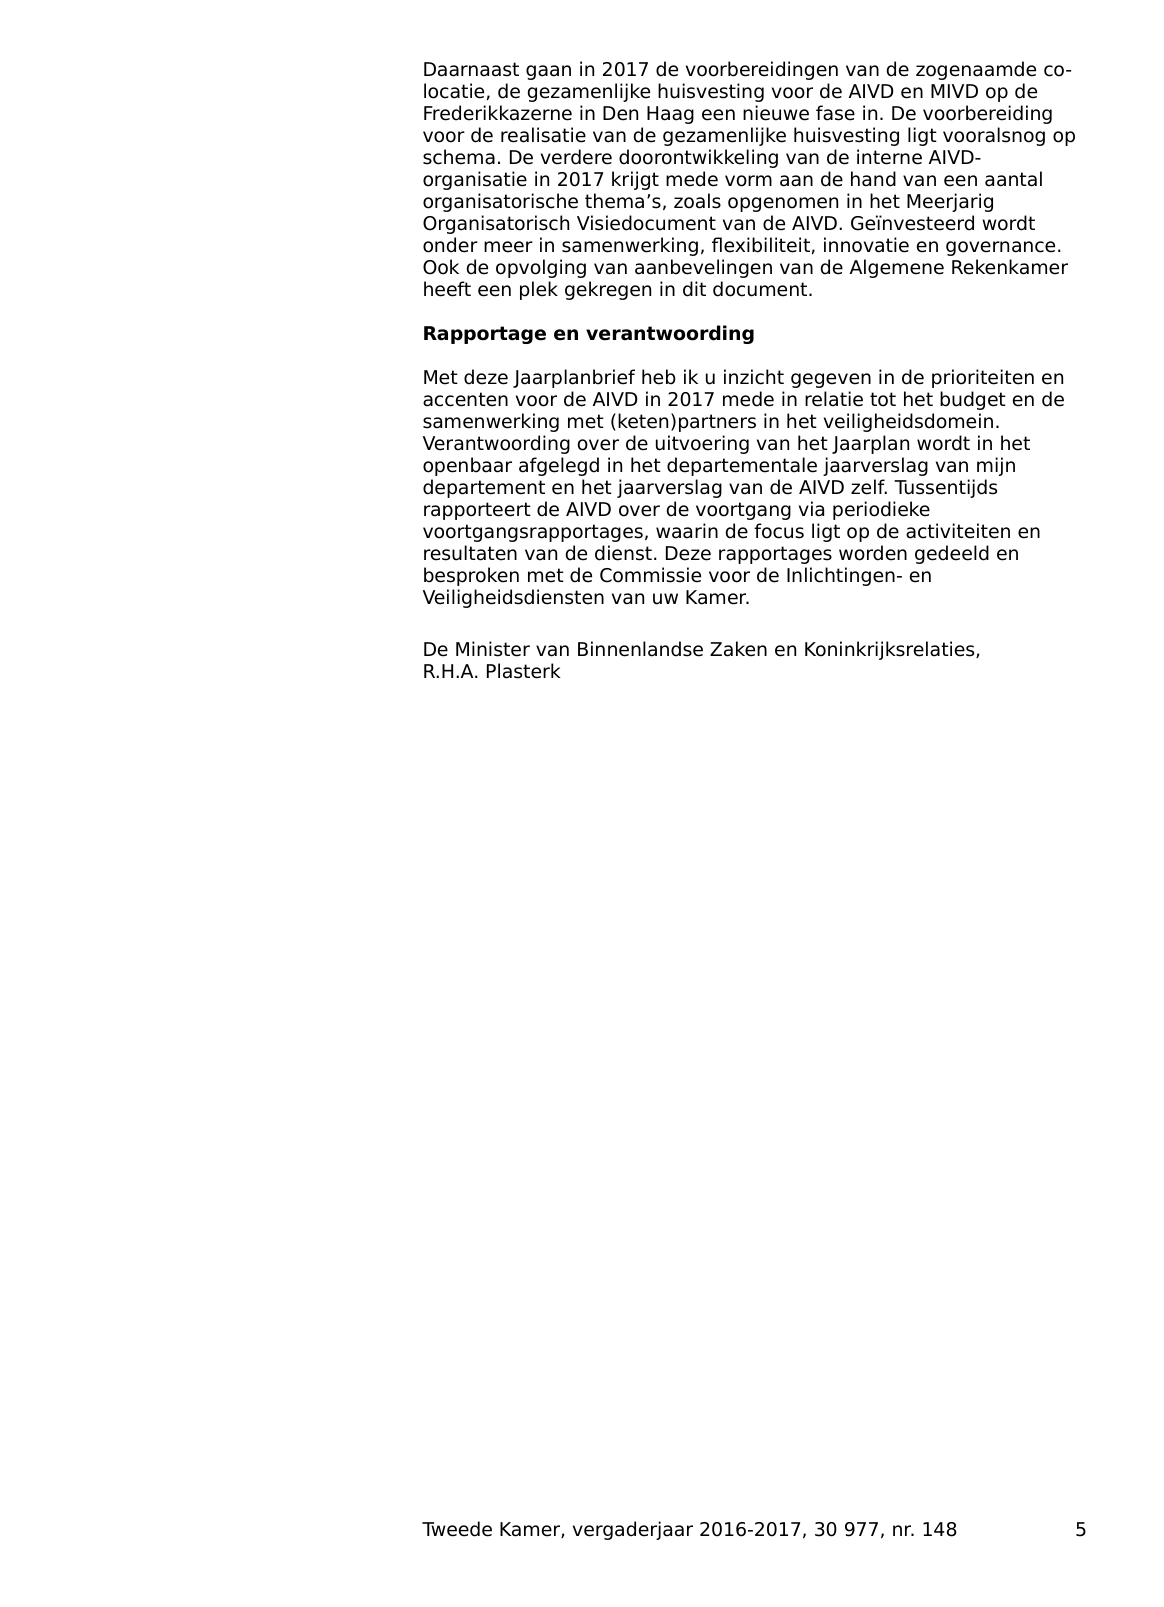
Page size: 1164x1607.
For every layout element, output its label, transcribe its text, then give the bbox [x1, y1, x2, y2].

text De Minister van Binnenlandse Zaken en Koninkrijksrelaties, R.H.A. Plasterk [422, 639, 1087, 683]
subtitle Rapportage en verantwoording [422, 323, 1087, 345]
text Daarnaast gaan in 2017 de voorbereidingen van de zogenaamde co-locatie, de gezamenlijke huisvesting voor de AIVD en MIVD op de Frederikkazerne in Den Haag een nieuwe fase in. De voorbereiding voor de realisatie van de gezamenlijke huisvesting ligt vooralsnog op schema. De verdere doorontwikkeling van de interne AIVD-organisatie in 2017 krijgt mede vorm aan de hand van een aantal organisatorische thema’s, zoals opgenomen in het Meerjarig Organisatorisch Visiedocument van de AIVD. Geïnvesteerd wordt onder meer in samenwerking, flexibiliteit, innovatie en governance. Ook de opvolging van aanbevelingen van de Algemene Rekenkamer heeft een plek gekregen in dit document. [422, 59, 1087, 301]
text Met deze Jaarplanbrief heb ik u inzicht gegeven in de prioriteiten en accenten voor de AIVD in 2017 mede in relatie tot het budget en de samenwerking met (keten)partners in het veiligheidsdomein. Verantwoording over de uitvoering van het Jaarplan wordt in het openbaar afgelegd in het departementale jaarverslag van mijn departement en het jaarverslag van de AIVD zelf. Tussentijds rapporteert de AIVD over de voortgang via periodieke voortgangsrapportages, waarin de focus ligt op de activiteiten en resultaten van de dienst. Deze rapportages worden gedeeld en besproken met de Commissie voor de Inlichtingen- en Veiligheidsdiensten van uw Kamer. [422, 367, 1087, 609]
